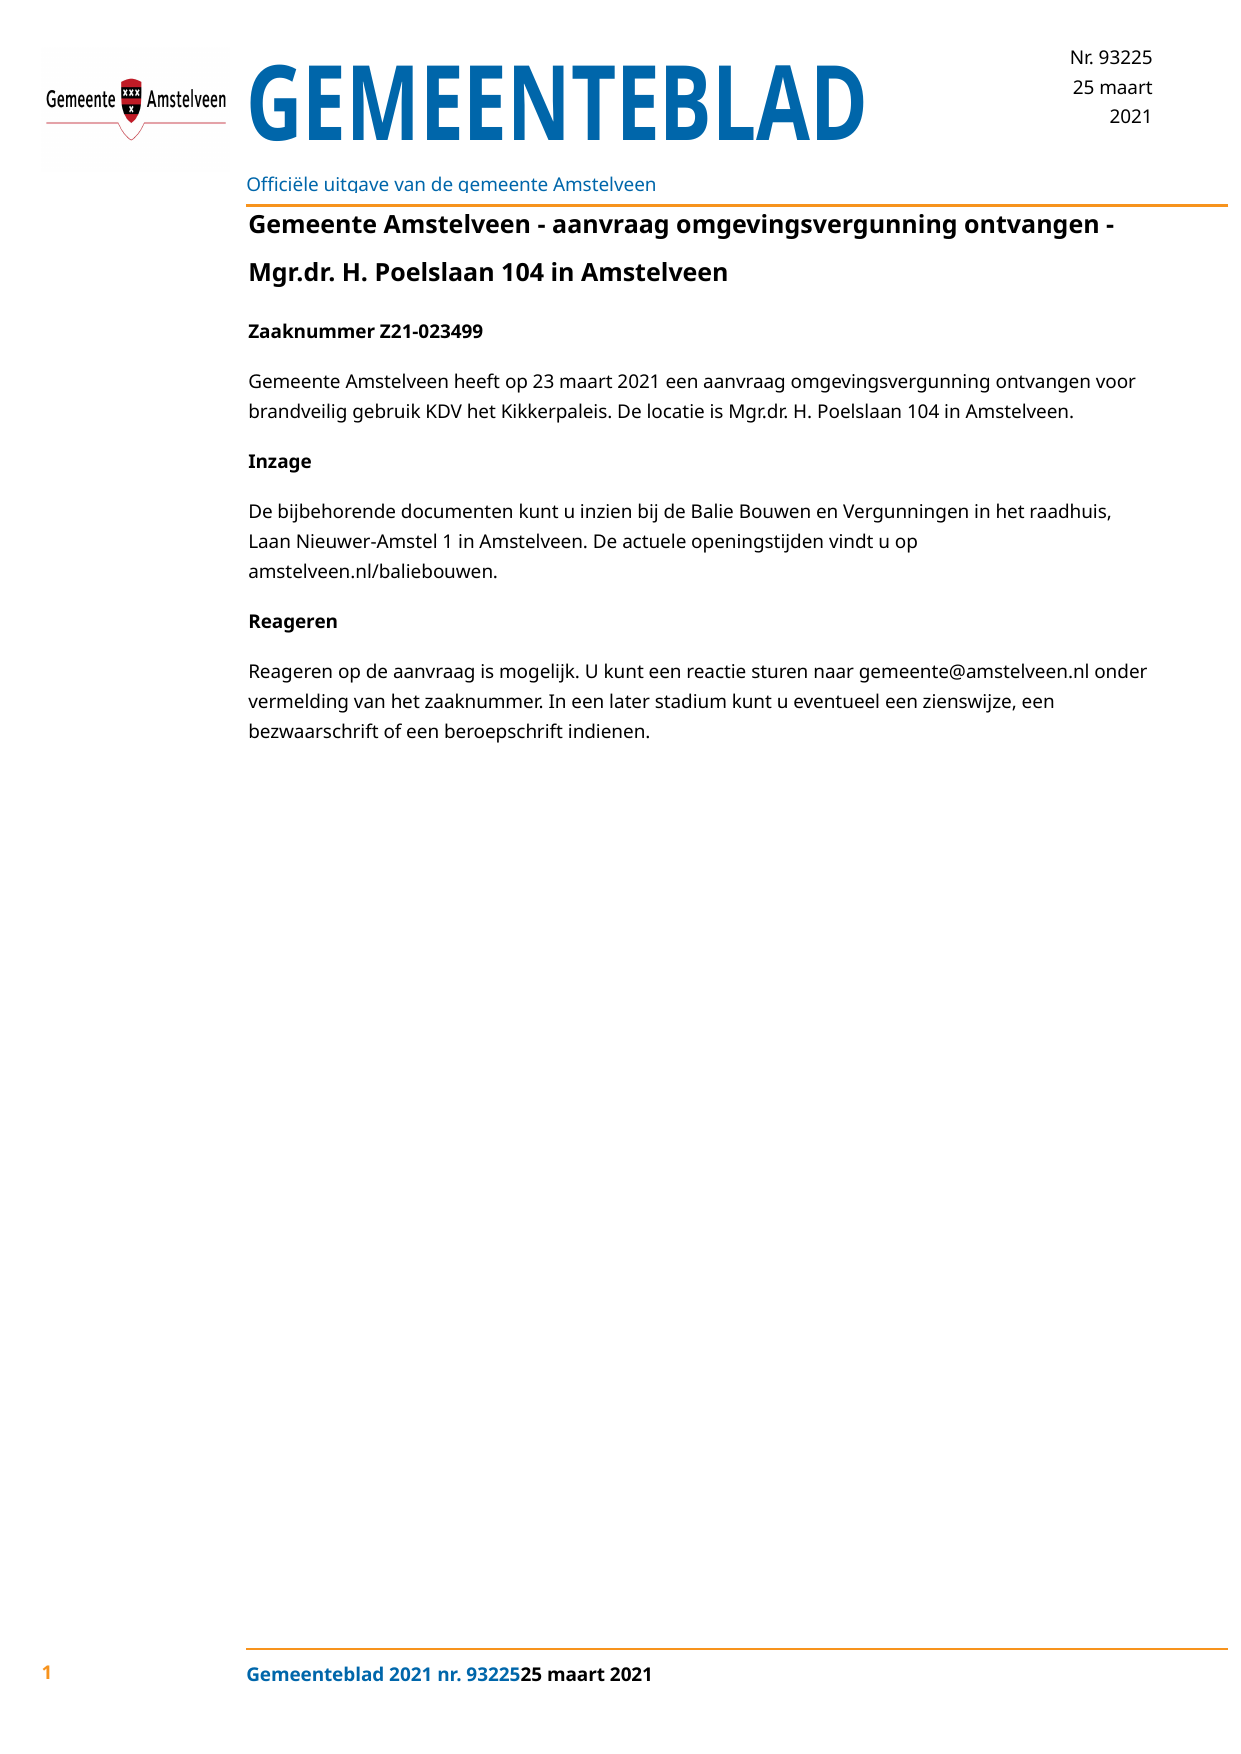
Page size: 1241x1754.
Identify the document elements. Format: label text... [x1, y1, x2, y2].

text Reageren [248, 608, 1152, 634]
text Inzage [248, 448, 1152, 474]
text Zaaknummer Z21-023499 [248, 318, 1152, 344]
text Gemeente Amstelveen heeft op 23 maart 2021 een aanvraag omgevingsvergunning ontvangen voor brandveilig gebruik KDV het Kikkerpaleis. De locatie is Mgr.dr. H. Poelslaan 104 in Amstelveen. [248, 368, 1152, 424]
text Gemeente Amstelveen - aanvraag omgevingsvergunning ontvangen - Mgr.dr. H. Poelslaan 104 in Amstelveen [248, 207, 1152, 288]
text Reageren op de aanvraag is mogelijk. U kunt een reactie sturen naar gemeente@amstelveen.nl onder vermelding van het zaaknummer. In een later stadium kunt u eventueel een zienswijze, een bezwaarschrift of een beroepschrift indienen. [248, 659, 1152, 744]
picture [41, 47, 231, 172]
text De bijbehorende documenten kunt u inzien bij de Balie Bouwen en Vergunningen in het raadhuis, Laan Nieuwer-Amstel 1 in Amstelveen. De actuele openingstijden vindt u op amstelveen.nl/baliebouwen. [248, 499, 1152, 584]
